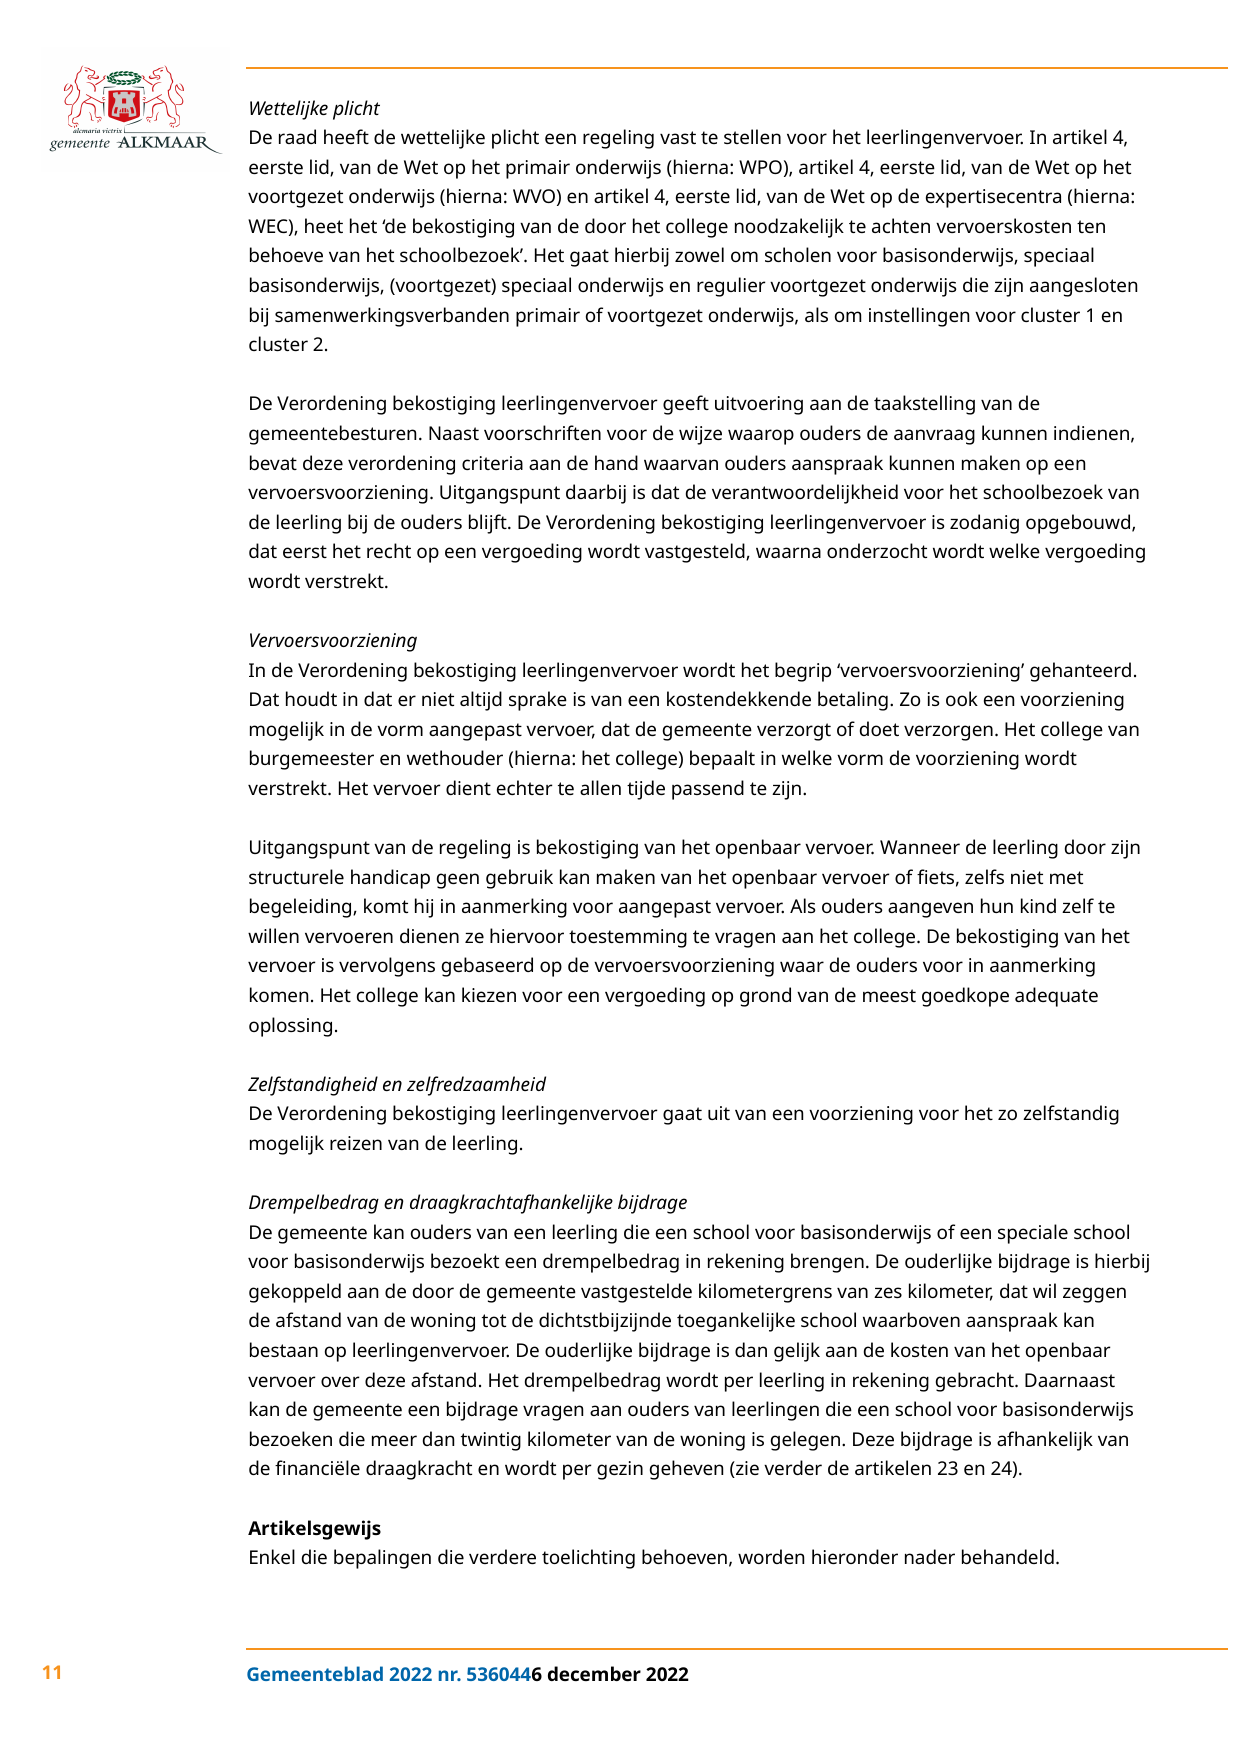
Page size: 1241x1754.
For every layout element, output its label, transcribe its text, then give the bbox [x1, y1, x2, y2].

text De raad heeft de wettelijke plicht een regeling vast te stellen voor het leerlingenvervoer. In artikel 4, eerste lid, van de Wet op het primair onderwijs (hierna: WPO), artikel 4, eerste lid, van de Wet op het voortgezet onderwijs (hierna: WVO) en artikel 4, eerste lid, van de Wet op de expertisecentra (hierna: WEC), heet het ‘de bekostiging van de door het college noodzakelijk te achten vervoerskosten ten behoeve van het schoolbezoek’. Het gaat hierbij zowel om scholen voor basisonderwijs, speciaal basisonderwijs, (voortgezet) speciaal onderwijs en regulier voortgezet onderwijs die zijn aangesloten bij samenwerkingsverbanden primair of voortgezet onderwijs, als om instellingen voor cluster 1 en cluster 2. [248, 124, 1152, 357]
picture [41, 47, 231, 172]
text Enkel die bepalingen die verdere toelichting behoeven, worden hieronder nader behandeld. [248, 1544, 1152, 1570]
text Vervoersvoorziening [248, 627, 1152, 653]
text Wettelijke plicht [248, 95, 1152, 121]
text Zelfstandigheid en zelfredzaamheid [248, 1071, 1152, 1097]
text In de Verordening bekostiging leerlingenvervoer wordt het begrip ‘vervoersvoorziening’ gehanteerd. Dat houdt in dat er niet altijd sprake is van een kostendekkende betaling. Zo is ook een voorziening mogelijk in de vorm aangepast vervoer, dat de gemeente verzorgt of doet verzorgen. Het college van burgemeester en wethouder (hierna: het college) bepaalt in welke vorm de voorziening wordt verstrekt. Het vervoer dient echter te allen tijde passend te zijn. [248, 657, 1152, 801]
text De Verordening bekostiging leerlingenvervoer gaat uit van een voorziening voor het zo zelfstandig mogelijk reizen van de leerling. [248, 1101, 1152, 1156]
text Artikelsgewijs [248, 1515, 1152, 1541]
text Uitgangspunt van de regeling is bekostiging van het openbaar vervoer. Wanneer de leerling door zijn structurele handicap geen gebruik kan maken van het openbaar vervoer of fiets, zelfs niet met begeleiding, komt hij in aanmerking voor aangepast vervoer. Als ouders aangeven hun kind zelf te willen vervoeren dienen ze hiervoor toestemming te vragen aan het college. De bekostiging van het vervoer is vervolgens gebaseerd op de vervoersvoorziening waar de ouders voor in aanmerking komen. Het college kan kiezen voor een vergoeding op grond van de meest goedkope adequate oplossing. [248, 834, 1152, 1038]
text De gemeente kan ouders van een leerling die een school voor basisonderwijs of een speciale school voor basisonderwijs bezoekt een drempelbedrag in rekening brengen. De ouderlijke bijdrage is hierbij gekoppeld aan de door de gemeente vastgestelde kilometergrens van zes kilometer, dat wil zeggen de afstand van de woning tot de dichtstbijzijnde toegankelijke school waarboven aanspraak kan bestaan op leerlingenvervoer. De ouderlijke bijdrage is dan gelijk aan de kosten van het openbaar vervoer over deze afstand. Het drempelbedrag wordt per leerling in rekening gebracht. Daarnaast kan de gemeente een bijdrage vragen aan ouders van leerlingen die een school voor basisonderwijs bezoeken die meer dan twintig kilometer van de woning is gelegen. Deze bijdrage is afhankelijk van de financiële draagkracht en wordt per gezin geheven (zie verder de artikelen 23 en 24). [248, 1219, 1152, 1481]
text De Verordening bekostiging leerlingenvervoer geeft uitvoering aan de taakstelling van de gemeentebesturen. Naast voorschriften voor de wijze waarop ouders de aanvraag kunnen indienen, bevat deze verordening criteria aan de hand waarvan ouders aanspraak kunnen maken op een vervoersvoorziening. Uitgangspunt daarbij is dat de verantwoordelijkheid voor het schoolbezoek van de leerling bij de ouders blijft. De Verordening bekostiging leerlingenvervoer is zodanig opgebouwd, dat eerst het recht op een vergoeding wordt vastgesteld, waarna onderzocht wordt welke vergoeding wordt verstrekt. [248, 391, 1152, 594]
text Drempelbedrag en draagkrachtafhankelijke bijdrage [248, 1189, 1152, 1215]
